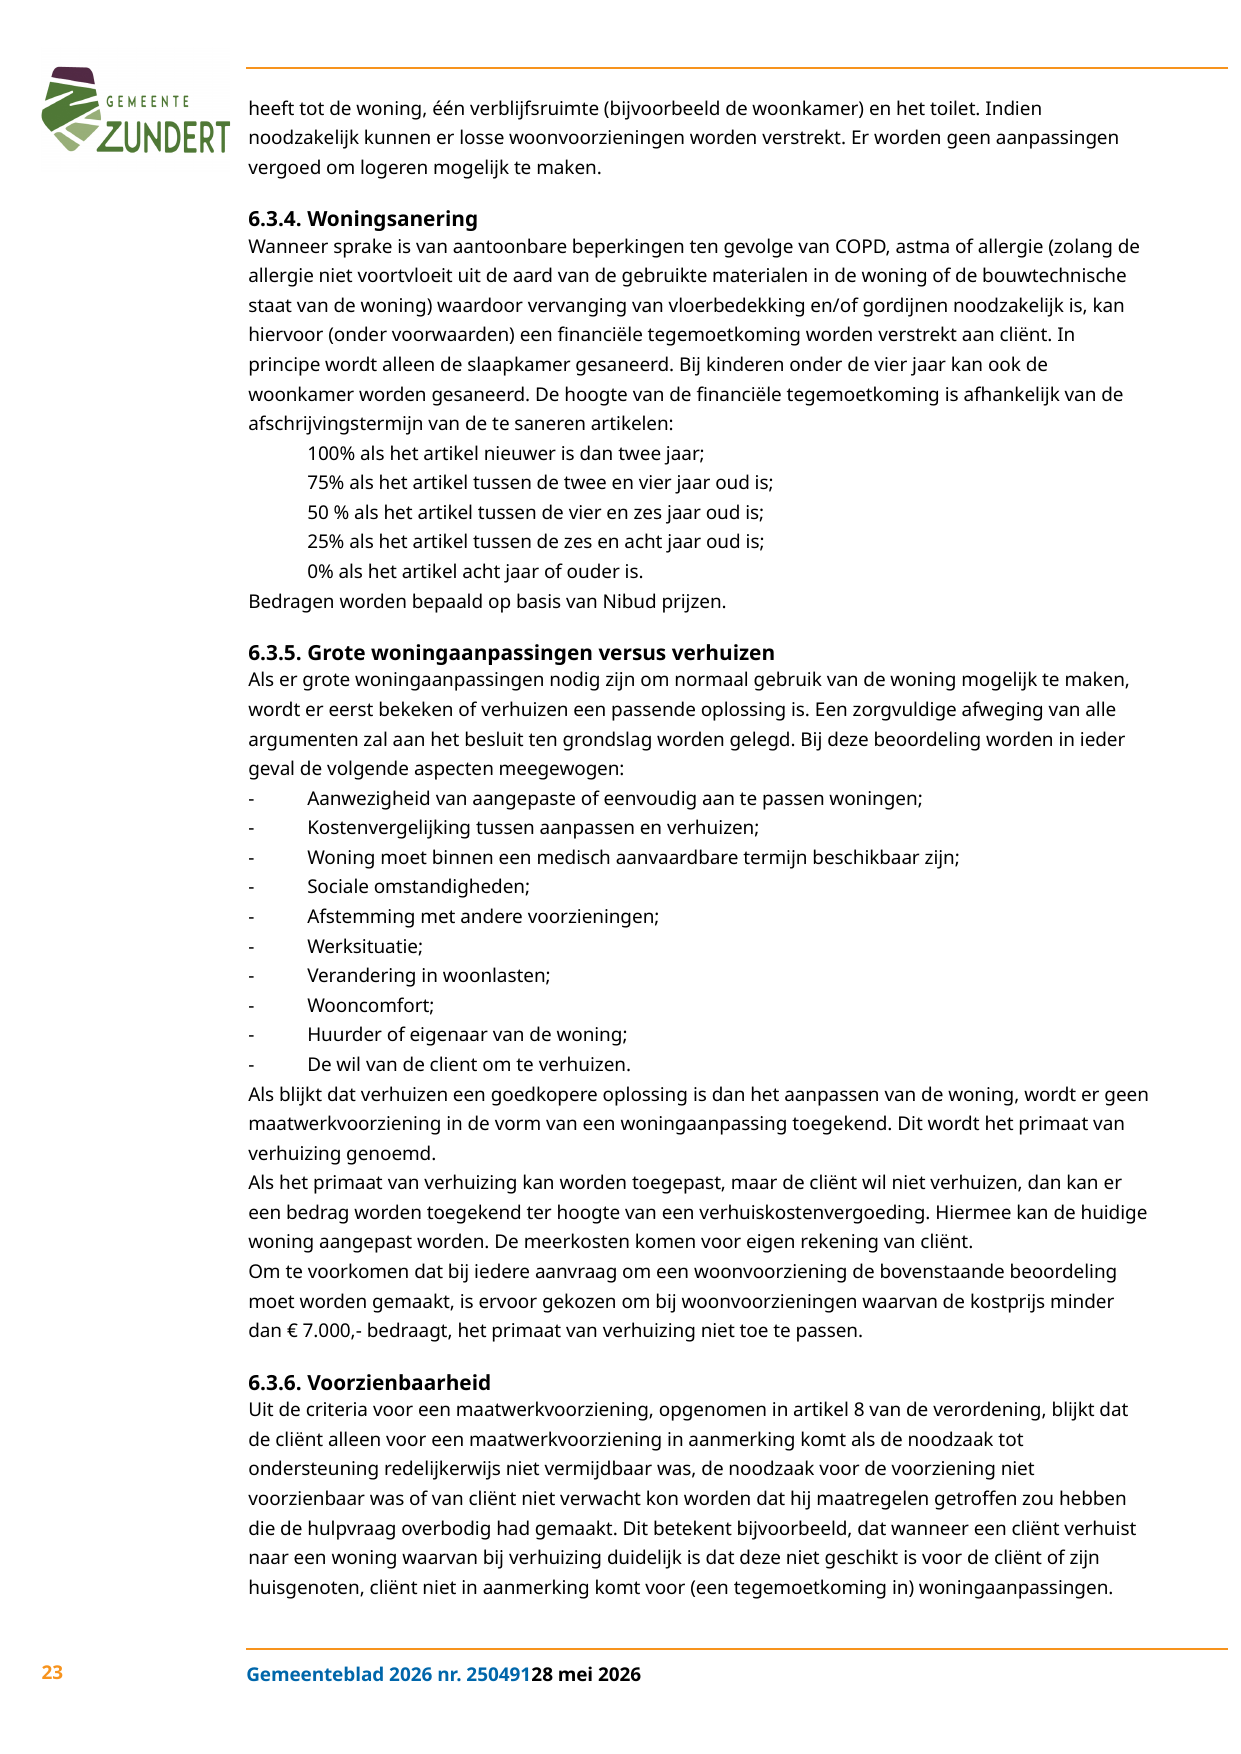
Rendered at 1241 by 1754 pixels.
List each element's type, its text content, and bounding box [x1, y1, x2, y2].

picture [41, 47, 231, 172]
list 50 % als het artikel tussen de vier en zes jaar oud is; [248, 499, 1152, 525]
list Werksituatie; [248, 933, 1152, 959]
text Als het primaat van verhuizing kan worden toegepast, maar de cliënt wil niet verhuizen, dan kan er een bedrag worden toegekend ter hoogte van een verhuiskostenvergoeding. Hiermee kan de huidige woning aangepast worden. De meerkosten komen voor eigen rekening van cliënt. [248, 1169, 1152, 1254]
text Als blijkt dat verhuizen een goedkopere oplossing is dan het aanpassen van de woning, wordt er geen maatwerkvoorziening in de vorm van een woningaanpassing toegekend. Dit wordt het primaat van verhuizing genoemd. [248, 1081, 1152, 1166]
text 6.3.6. Voorzienbaarheid [248, 1368, 1152, 1396]
list Verandering in woonlasten; [248, 962, 1152, 988]
text Als er grote woningaanpassingen nodig zijn om normaal gebruik van de woning mogelijk te maken, wordt er eerst bekeken of verhuizen een passende oplossing is. Een zorgvuldige afweging van alle argumenten zal aan het besluit ten grondslag worden gelegd. Bij deze beoordeling worden in ieder geval de volgende aspecten meegewogen: [248, 667, 1152, 781]
list Kostenvergelijking tussen aanpassen en verhuizen; [248, 814, 1152, 840]
list Woning moet binnen een medisch aanvaardbare termijn beschikbaar zijn; [248, 844, 1152, 870]
list 75% als het artikel tussen de twee en vier jaar oud is; [248, 469, 1152, 495]
text 6.3.5. Grote woningaanpassingen versus verhuizen [248, 638, 1152, 667]
list Wooncomfort; [248, 992, 1152, 1018]
text heeft tot de woning, één verblijfsruimte (bijvoorbeeld de woonkamer) en het toilet. Indien noodzakelijk kunnen er losse woonvoorzieningen worden verstrekt. Er worden geen aanpassingen vergoed om logeren mogelijk te maken. [248, 95, 1152, 180]
text Bedragen worden bepaald op basis van Nibud prijzen. [248, 588, 1152, 613]
list De wil van de client om te verhuizen. [248, 1051, 1152, 1077]
list Aanwezigheid van aangepaste of eenvoudig aan te passen woningen; [248, 785, 1152, 811]
text 6.3.4. Woningsanering [248, 204, 1152, 233]
list 100% als het artikel nieuwer is dan twee jaar; [248, 440, 1152, 466]
list 0% als het artikel acht jaar of ouder is. [248, 558, 1152, 584]
list Huurder of eigenaar van de woning; [248, 1022, 1152, 1047]
text Uit de criteria voor een maatwerkvoorziening, opgenomen in artikel 8 van de verordening, blijkt dat de cliënt alleen voor een maatwerkvoorziening in aanmerking komt als de noodzaak tot ondersteuning redelijkerwijs niet vermijdbaar was, de noodzaak voor de voorziening niet voorzienbaar was of van cliënt niet verwacht kon worden dat hij maatregelen getroffen zou hebben die de hulpvraag overbodig had gemaakt. Dit betekent bijvoorbeeld, dat wanneer een cliënt verhuist naar een woning waarvan bij verhuizing duidelijk is dat deze niet geschikt is voor de cliënt of zijn huisgenoten, cliënt niet in aanmerking komt voor (een tegemoetkoming in) woningaanpassingen. [248, 1396, 1152, 1599]
text Wanneer sprake is van aantoonbare beperkingen ten gevolge van COPD, astma of allergie (zolang de allergie niet voortvloeit uit de aard van de gebruikte materialen in de woning of de bouwtechnische staat van de woning) waardoor vervanging van vloerbedekking en/of gordijnen noodzakelijk is, kan hiervoor (onder voorwaarden) een financiële tegemoetkoming worden verstrekt aan cliënt. In principe wordt alleen de slaapkamer gesaneerd. Bij kinderen onder de vier jaar kan ook de woonkamer worden gesaneerd. De hoogte van de financiële tegemoetkoming is afhankelijk van de afschrijvingstermijn van de te saneren artikelen: [248, 233, 1152, 436]
list Afstemming met andere voorzieningen; [248, 903, 1152, 929]
list Sociale omstandigheden; [248, 874, 1152, 899]
text Om te voorkomen dat bij iedere aanvraag om een woonvoorziening de bovenstaande beoordeling moet worden gemaakt, is ervoor gekozen om bij woonvoorzieningen waarvan de kostprijs minder dan € 7.000,- bedraagt, het primaat van verhuizing niet toe te passen. [248, 1258, 1152, 1343]
list 25% als het artikel tussen de zes en acht jaar oud is; [248, 529, 1152, 554]
